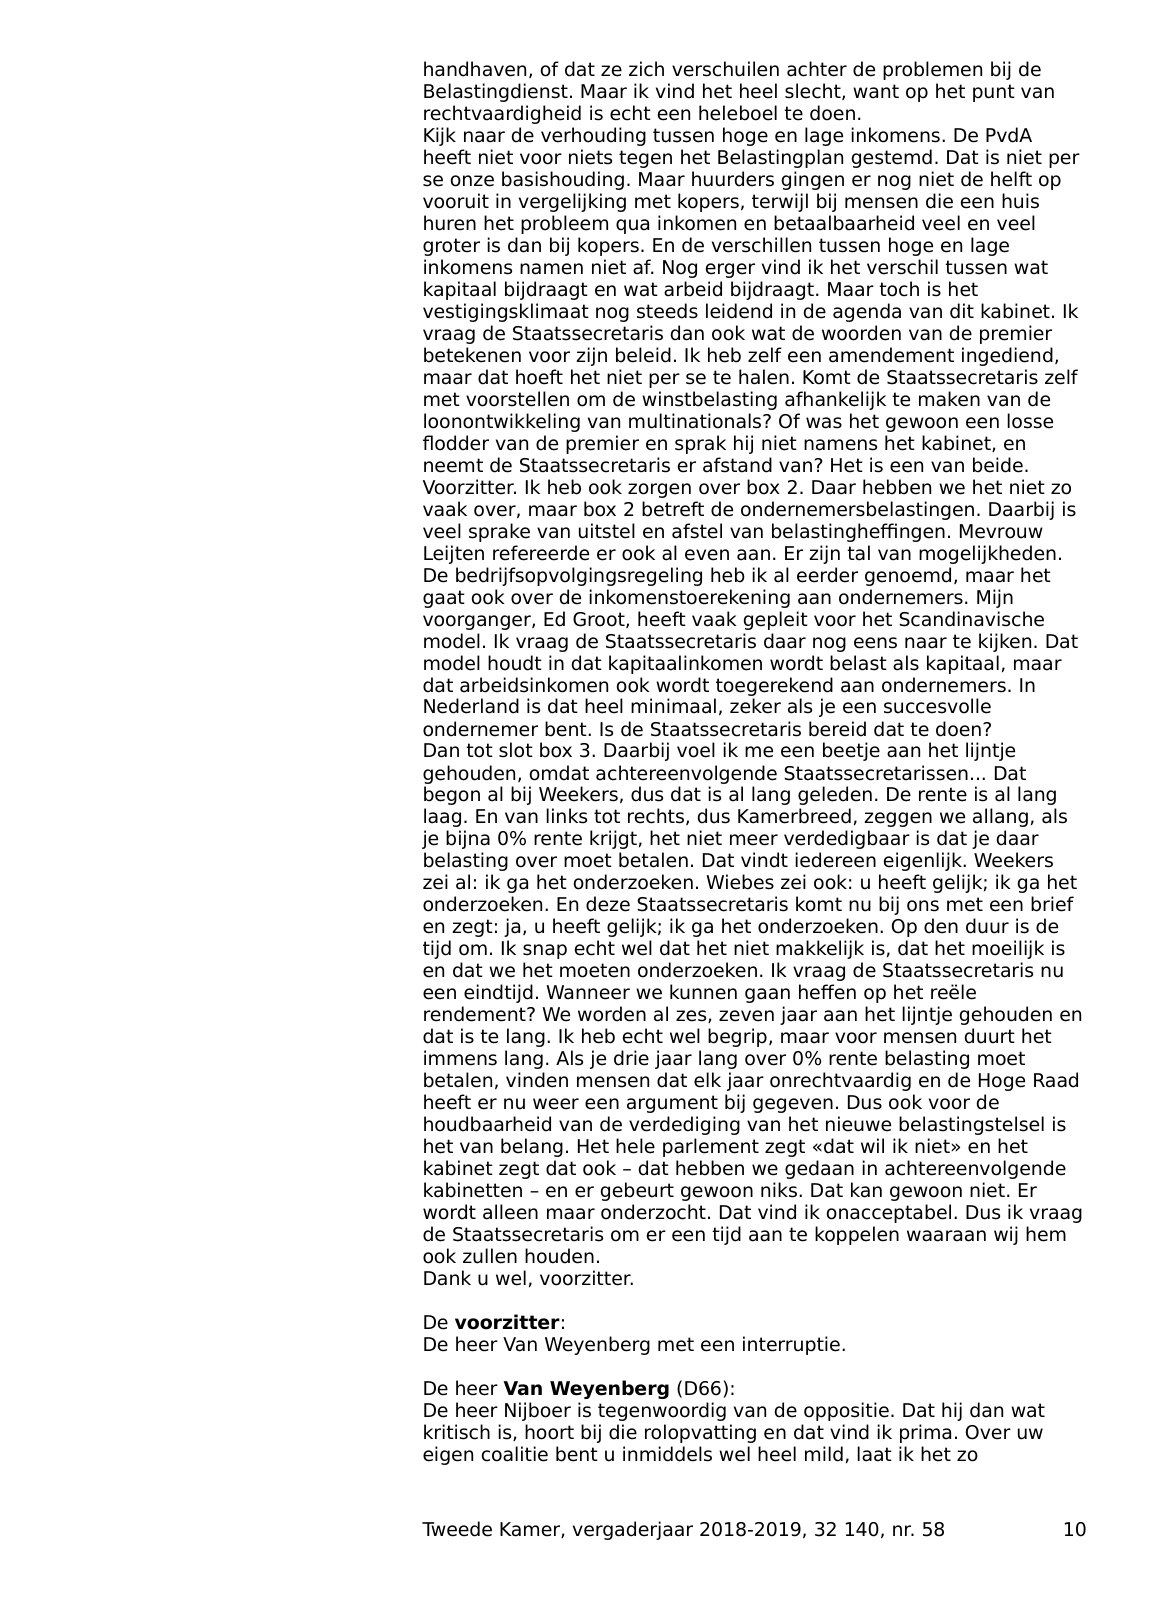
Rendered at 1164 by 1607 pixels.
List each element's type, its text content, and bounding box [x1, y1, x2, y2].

text Dan tot slot box 3. Daarbij voel ik me een beetje aan het lijntje gehouden, omdat achtereenvolgende Staatssecretarissen... Dat begon al bij Weekers, dus dat is al lang geleden. De rente is al lang laag. En van links tot rechts, dus Kamerbreed, zeggen we allang, als je bijna 0% rente krijgt, het niet meer verdedigbaar is dat je daar belasting over moet betalen. Dat vindt iedereen eigenlijk. Weekers zei al: ik ga het onderzoeken. Wiebes zei ook: u heeft gelijk; ik ga het onderzoeken. En deze Staatssecretaris komt nu bij ons met een brief en zegt: ja, u heeft gelijk; ik ga het onderzoeken. Op den duur is de tijd om. Ik snap echt wel dat het niet makkelijk is, dat het moeilijk is en dat we het moeten onderzoeken. Ik vraag de Staatssecretaris nu een eindtijd. Wanneer we kunnen gaan heffen op het reële rendement? We worden al zes, zeven jaar aan het lijntje gehouden en dat is te lang. Ik heb echt wel begrip, maar voor mensen duurt het immens lang. Als je drie jaar lang over 0% rente belasting moet betalen, vinden mensen dat elk jaar onrechtvaardig en de Hoge Raad heeft er nu weer een argument bij gegeven. Dus ook voor de houdbaarheid van de verdediging van het nieuwe belastingstelsel is het van belang. Het hele parlement zegt «dat wil ik niet» en het kabinet zegt dat ook – dat hebben we gedaan in achtereenvolgende kabinetten – en er gebeurt gewoon niks. Dat kan gewoon niet. Er wordt alleen maar onderzocht. Dat vind ik onacceptabel. Dus ik vraag de Staatssecretaris om er een tijd aan te koppelen waaraan wij hem ook zullen houden. [422, 740, 1087, 1268]
text De heer Nijboer is tegenwoordig van de oppositie. Dat hij dan wat kritisch is, hoort bij die rolopvatting en dat vind ik prima. Over uw eigen coalitie bent u inmiddels wel heel mild, laat ik het zo [422, 1400, 1087, 1466]
text Kijk naar de verhouding tussen hoge en lage inkomens. De PvdA heeft niet voor niets tegen het Belastingplan gestemd. Dat is niet per se onze basishouding. Maar huurders gingen er nog niet de helft op vooruit in vergelijking met kopers, terwijl bij mensen die een huis huren het probleem qua inkomen en betaalbaarheid veel en veel groter is dan bij kopers. En de verschillen tussen hoge en lage inkomens namen niet af. Nog erger vind ik het verschil tussen wat kapitaal bijdraagt en wat arbeid bijdraagt. Maar toch is het vestigingsklimaat nog steeds leidend in de agenda van dit kabinet. Ik vraag de Staatssecretaris dan ook wat de woorden van de premier betekenen voor zijn beleid. Ik heb zelf een amendement ingediend, maar dat hoeft het niet per se te halen. Komt de Staatssecretaris zelf met voorstellen om de winstbelasting afhankelijk te maken van de loonontwikkeling van multinationals? Of was het gewoon een losse flodder van de premier en sprak hij niet namens het kabinet, en neemt de Staatssecretaris er afstand van? Het is een van beide. [422, 125, 1087, 477]
text De heer Van Weyenberg (D66): [422, 1378, 1087, 1400]
text Voorzitter. Ik heb ook zorgen over box 2. Daar hebben we het niet zo vaak over, maar box 2 betreft de ondernemersbelastingen. Daarbij is veel sprake van uitstel en afstel van belastingheffingen. Mevrouw Leijten refereerde er ook al even aan. Er zijn tal van mogelijkheden. De bedrijfsopvolgingsregeling heb ik al eerder genoemd, maar het gaat ook over de inkomenstoerekening aan ondernemers. Mijn voorganger, Ed Groot, heeft vaak gepleit voor het Scandinavische model. Ik vraag de Staatssecretaris daar nog eens naar te kijken. Dat model houdt in dat kapitaalinkomen wordt belast als kapitaal, maar dat arbeidsinkomen ook wordt toegerekend aan ondernemers. In Nederland is dat heel minimaal, zeker als je een succesvolle ondernemer bent. Is de Staatssecretaris bereid dat te doen? [422, 477, 1087, 740]
text De heer Van Weyenberg met een interruptie. [422, 1334, 1087, 1356]
text De voorzitter: [422, 1312, 1087, 1334]
text handhaven, of dat ze zich verschuilen achter de problemen bij de Belastingdienst. Maar ik vind het heel slecht, want op het punt van rechtvaardigheid is echt een heleboel te doen. [422, 59, 1087, 125]
text Dank u wel, voorzitter. [422, 1268, 1087, 1290]
